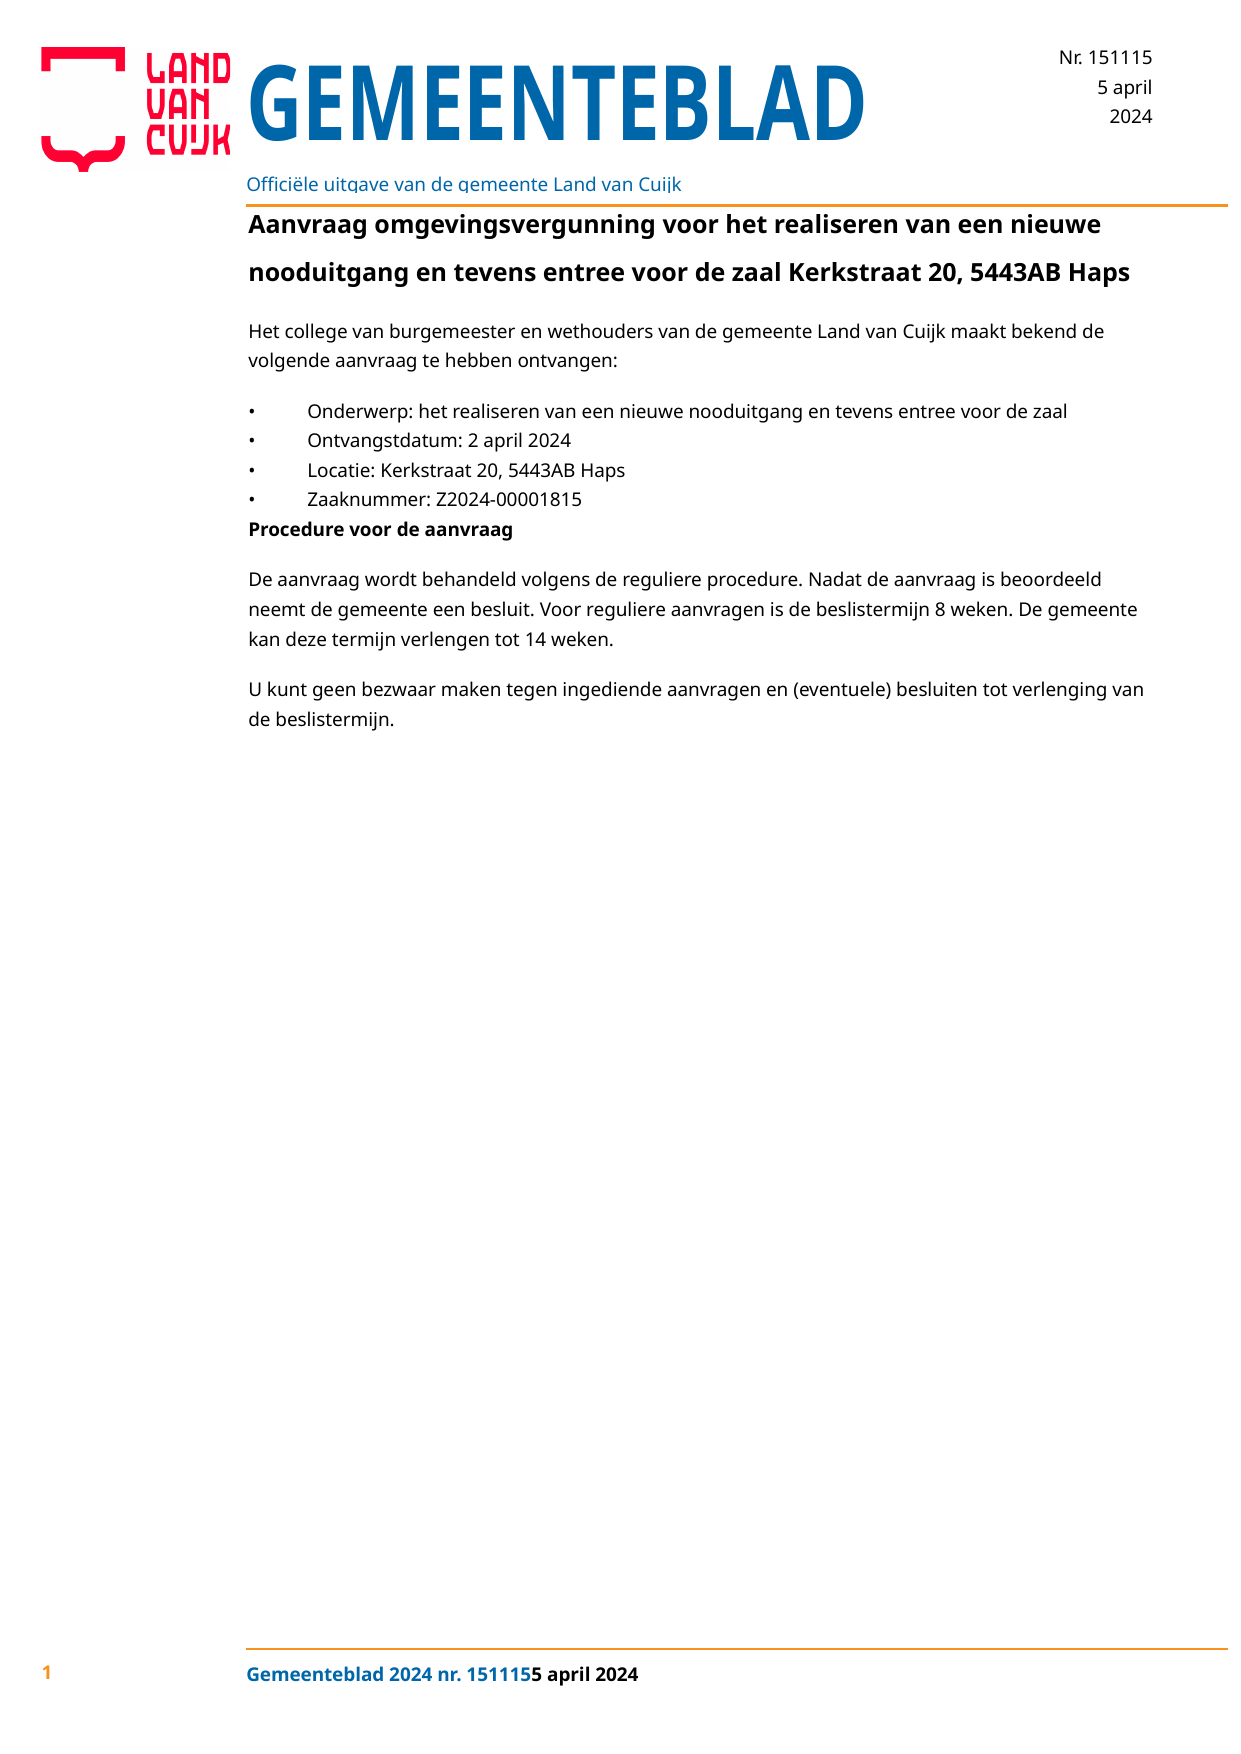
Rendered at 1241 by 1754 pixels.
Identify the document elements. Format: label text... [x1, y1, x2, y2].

list Onderwerp: het realiseren van een nieuwe nooduitgang en tevens entree voor de zaal [248, 398, 1152, 424]
list Locatie: Kerkstraat 20, 5443AB Haps [248, 457, 1152, 483]
text Het college van burgemeester en wethouders van de gemeente Land van Cuijk maakt bekend de volgende aanvraag te hebben ontvangen: [248, 318, 1152, 373]
text De aanvraag wordt behandeld volgens de reguliere procedure. Nadat de aanvraag is beoordeeld neemt de gemeente een besluit. Voor reguliere aanvragen is de beslistermijn 8 weken. De gemeente kan deze termijn verlengen tot 14 weken. [248, 567, 1152, 652]
list Zaaknummer: Z2024-00001815 [248, 487, 1152, 512]
picture [41, 47, 231, 172]
text Procedure voor de aanvraag [248, 516, 1152, 542]
list Ontvangstdatum: 2 april 2024 [248, 427, 1152, 453]
text U kunt geen bezwaar maken tegen ingediende aanvragen en (eventuele) besluiten tot verlenging van de beslistermijn. [248, 676, 1152, 732]
text Aanvraag omgevingsvergunning voor het realiseren van een nieuwe nooduitgang en tevens entree voor de zaal Kerkstraat 20, 5443AB Haps [248, 207, 1152, 288]
